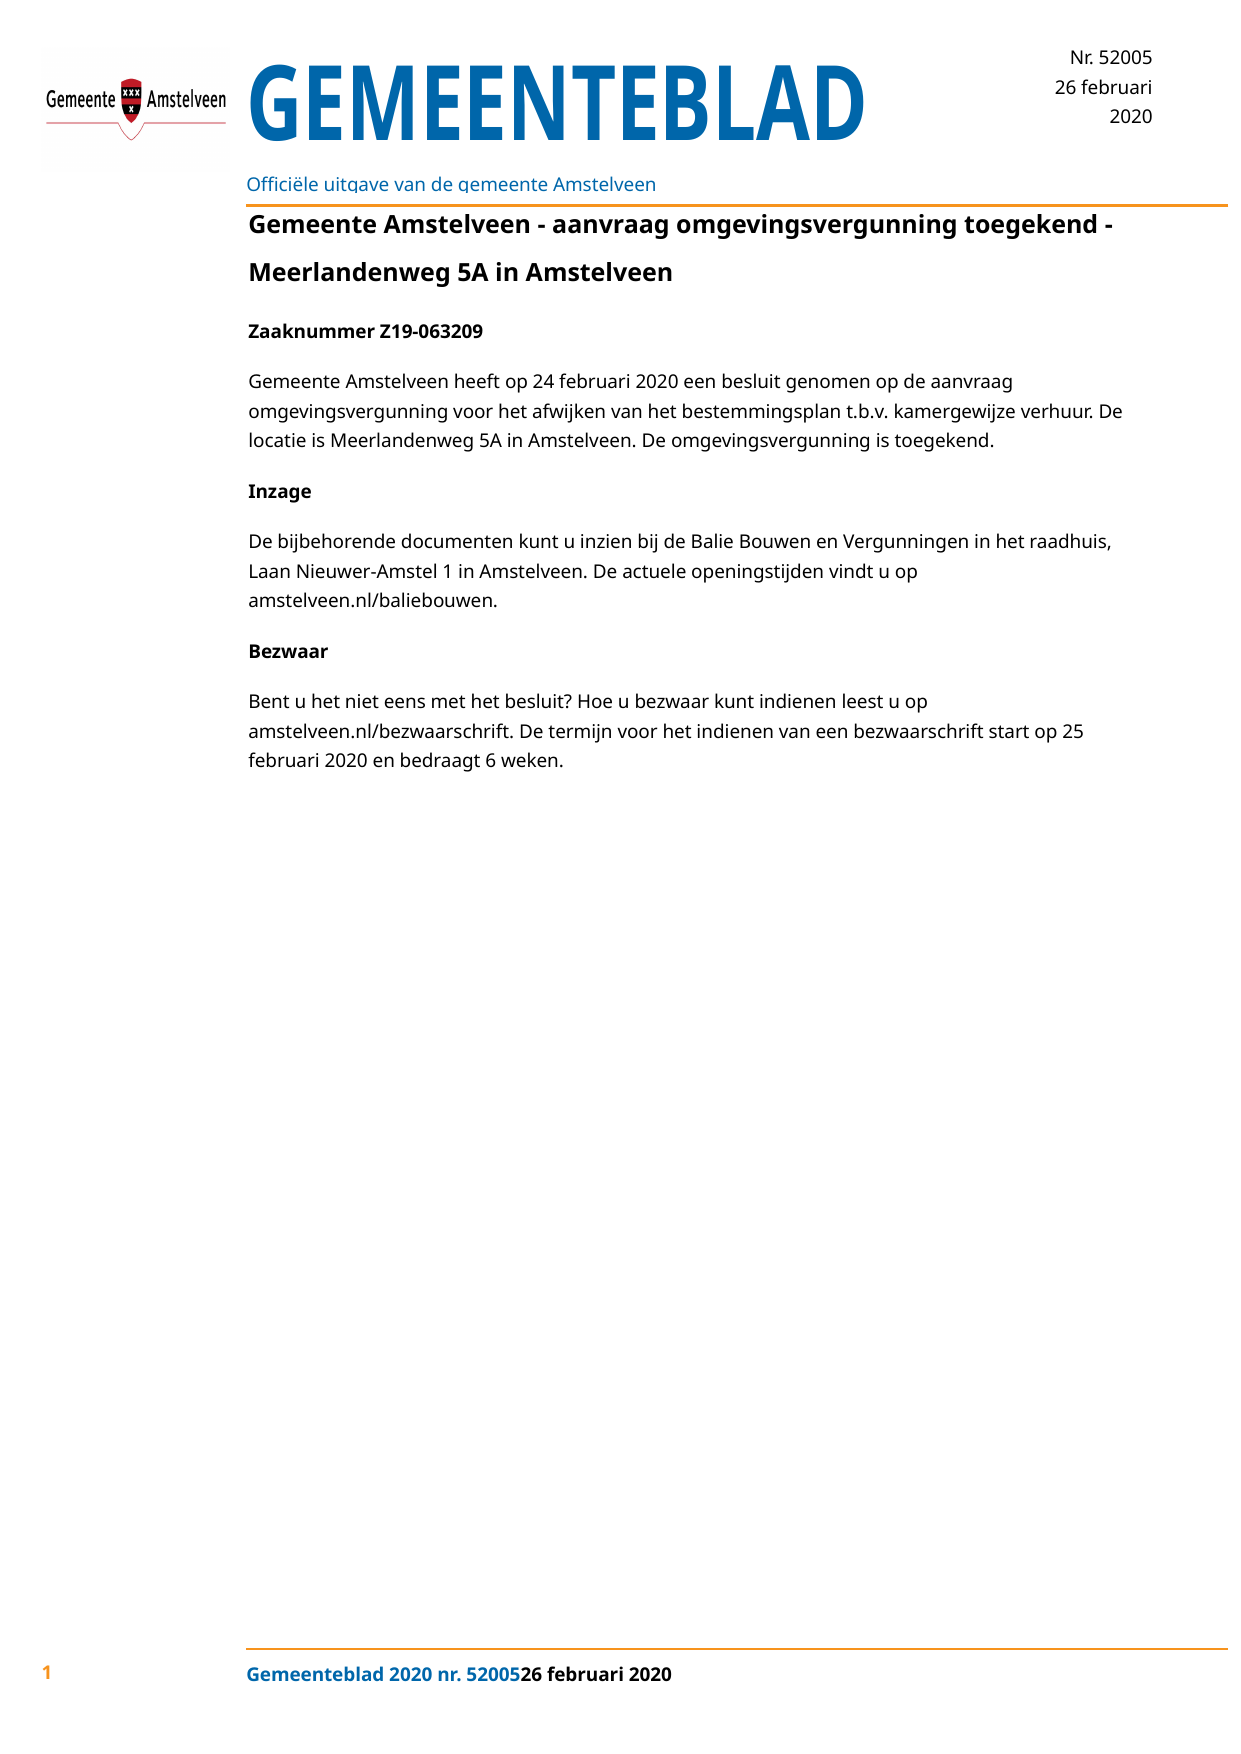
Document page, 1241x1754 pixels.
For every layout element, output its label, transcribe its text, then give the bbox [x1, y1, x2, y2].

text Gemeente Amstelveen - aanvraag omgevingsvergunning toegekend - Meerlandenweg 5A in Amstelveen [248, 207, 1152, 288]
text Inzage [248, 478, 1152, 504]
text Bent u het niet eens met het besluit? Hoe u bezwaar kunt indienen leest u op amstelveen.nl/bezwaarschrift. De termijn voor het indienen van een bezwaarschrift start op 25 februari 2020 en bedraagt 6 weken. [248, 688, 1152, 773]
text Zaaknummer Z19-063209 [248, 318, 1152, 344]
text Gemeente Amstelveen heeft op 24 februari 2020 een besluit genomen op de aanvraag omgevingsvergunning voor het afwijken van het bestemmingsplan t.b.v. kamergewijze verhuur. De locatie is Meerlandenweg 5A in Amstelveen. De omgevingsvergunning is toegekend. [248, 368, 1152, 453]
text De bijbehorende documenten kunt u inzien bij de Balie Bouwen en Vergunningen in het raadhuis, Laan Nieuwer-Amstel 1 in Amstelveen. De actuele openingstijden vindt u op amstelveen.nl/baliebouwen. [248, 528, 1152, 613]
text Bezwaar [248, 638, 1152, 664]
picture [41, 47, 231, 172]
